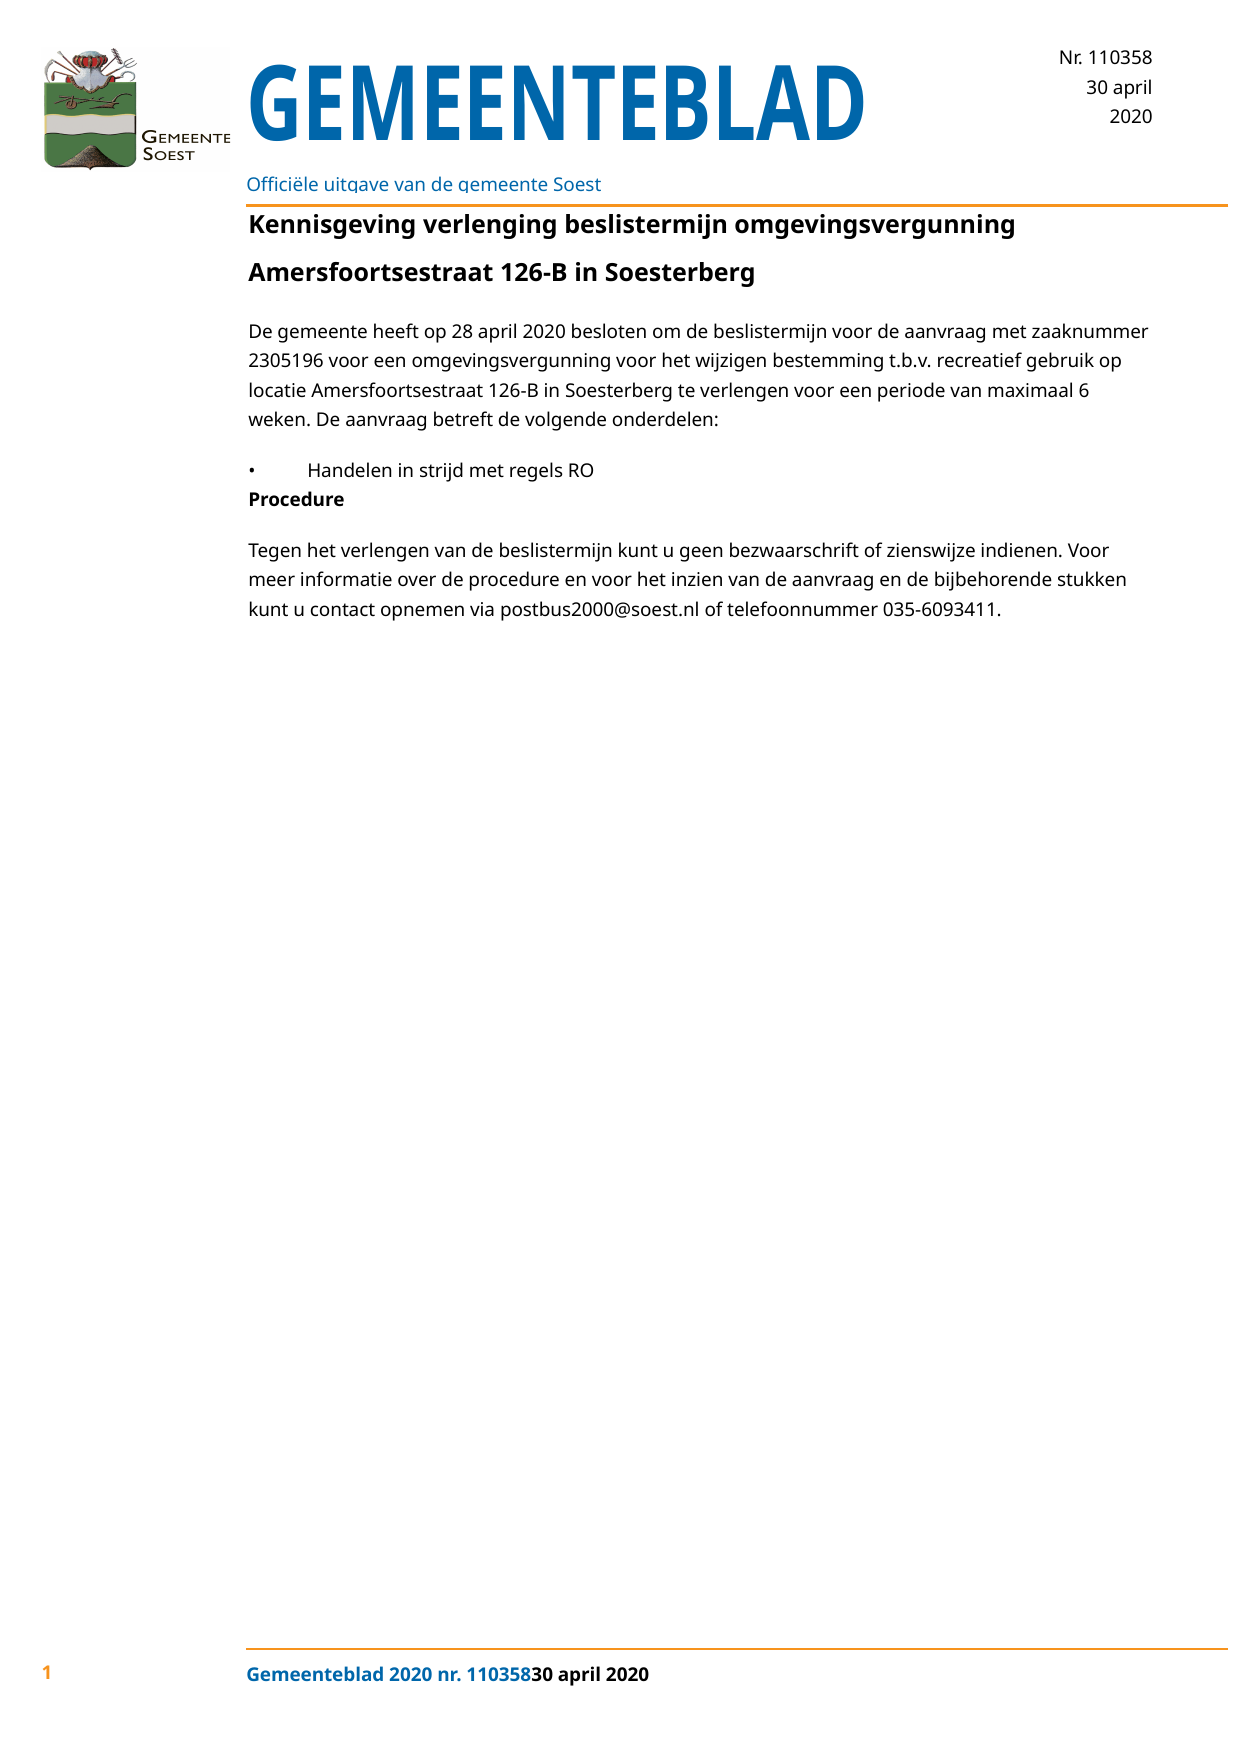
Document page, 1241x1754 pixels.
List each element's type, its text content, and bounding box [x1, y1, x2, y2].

text Kennisgeving verlenging beslistermijn omgevingsvergunning Amersfoortsestraat 126-B in Soesterberg [248, 207, 1152, 288]
text De gemeente heeft op 28 april 2020 besloten om de beslistermijn voor de aanvraag met zaaknummer 2305196 voor een omgevingsvergunning voor het wijzigen bestemming t.b.v. recreatief gebruik op locatie Amersfoortsestraat 126-B in Soesterberg te verlengen voor een periode van maximaal 6 weken. De aanvraag betreft de volgende onderdelen: [248, 318, 1152, 432]
list Handelen in strijd met regels RO [248, 457, 1152, 483]
picture [41, 47, 231, 172]
text Tegen het verlengen van de beslistermijn kunt u geen bezwaarschrift of zienswijze indienen. Voor meer informatie over de procedure en voor het inzien van de aanvraag en de bijbehorende stukken kunt u contact opnemen via postbus2000@soest.nl of telefoonnummer 035-6093411. [248, 537, 1152, 622]
text Procedure [248, 487, 1152, 512]
